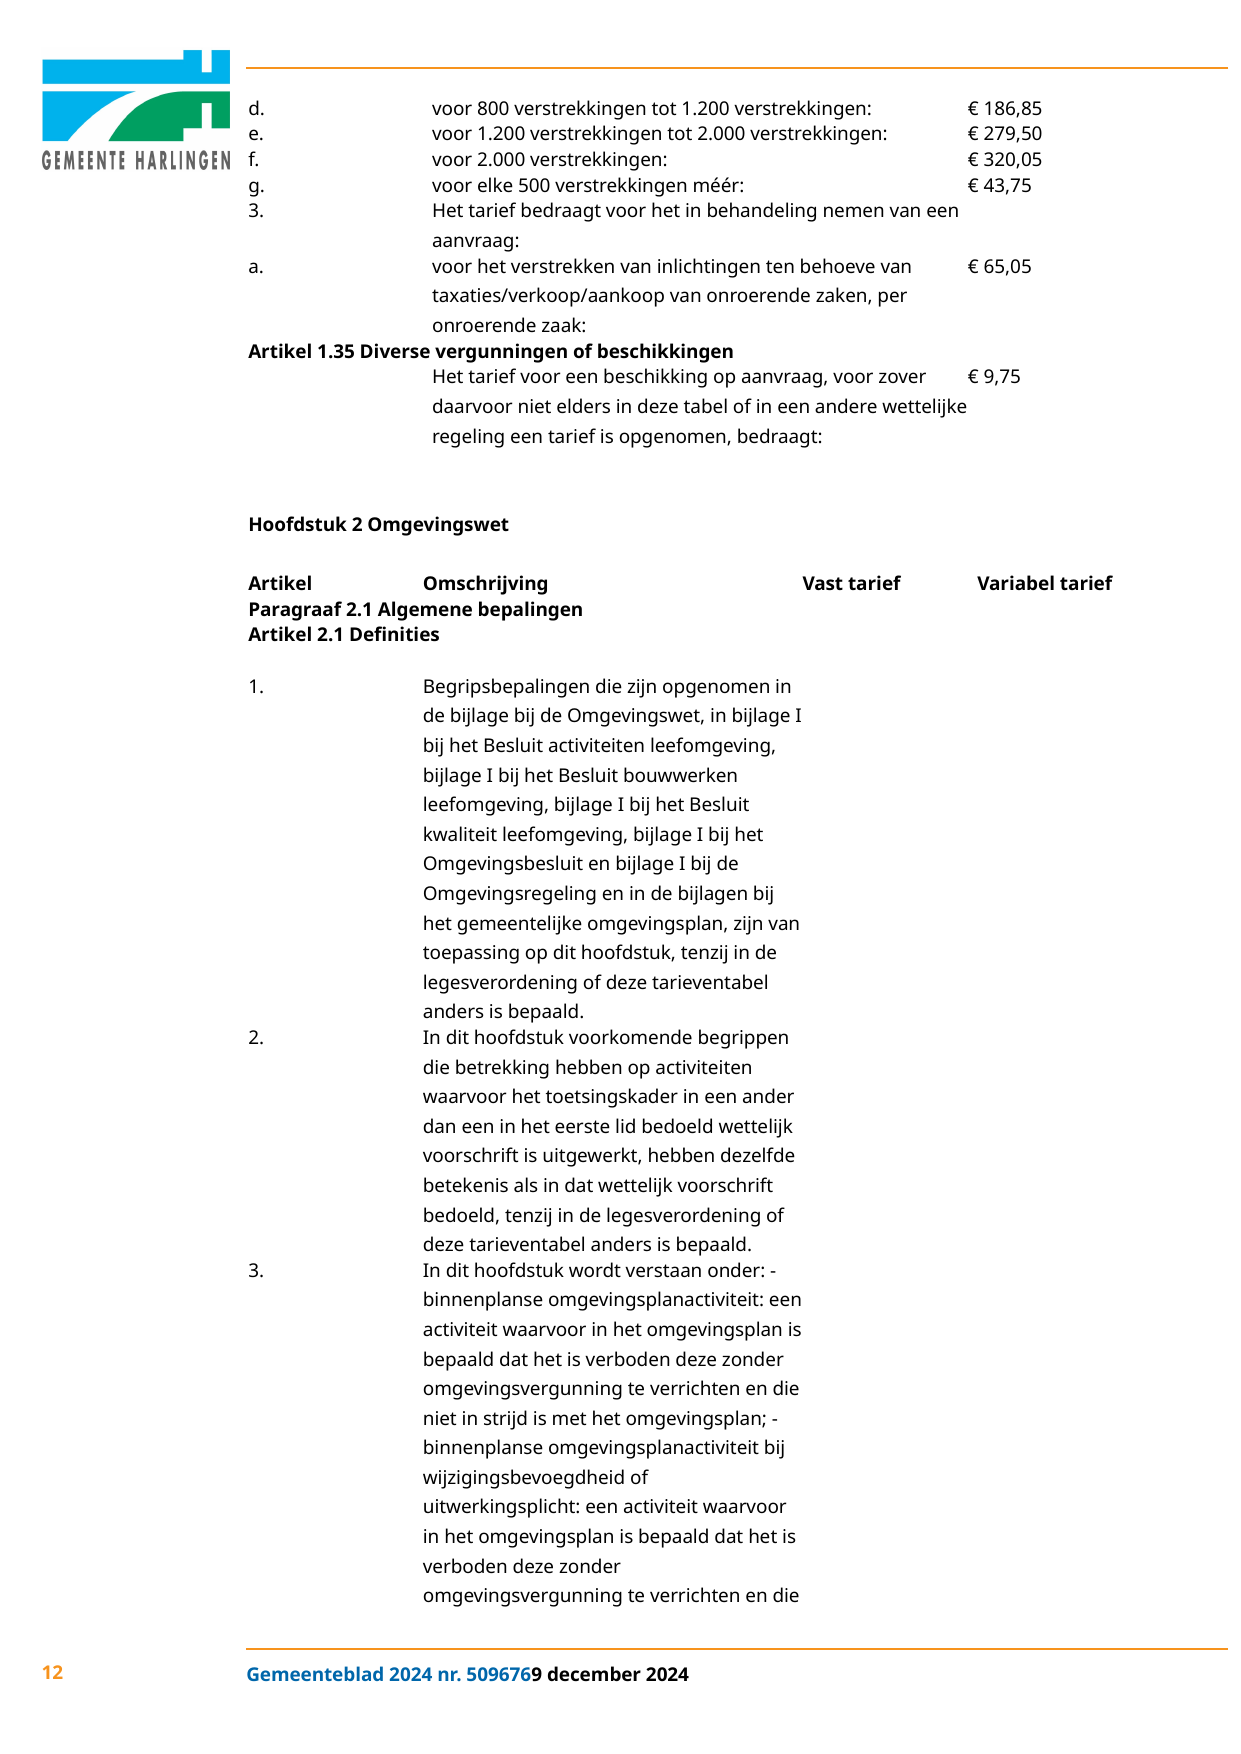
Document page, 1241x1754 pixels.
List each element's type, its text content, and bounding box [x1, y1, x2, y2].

table_cell [968, 198, 1152, 253]
table_cell voor 1.200 verstrekkingen tot 2.000 verstrekkingen: [432, 121, 968, 146]
text Hoofdstuk 2 Omgevingswet [248, 511, 1152, 537]
table_cell [248, 364, 432, 448]
table_cell [802, 673, 977, 1024]
table_cell Het tarief bedraagt voor het in behandeling nemen van een aanvraag: [432, 198, 968, 253]
table_cell 3. [248, 1257, 423, 1608]
table_cell [802, 1257, 977, 1608]
table_cell 3. [248, 198, 432, 253]
table_cell Artikel 2.1 Definities [248, 622, 977, 647]
table_cell voor 800 verstrekkingen tot 1.200 verstrekkingen: [432, 95, 968, 121]
table_cell Paragraaf 2.1 Algemene bepalingen [248, 596, 1152, 622]
table_cell Artikel 1.35 Diverse vergunningen of beschikkingen [248, 338, 1152, 364]
table_cell € 186,85 [968, 95, 1152, 121]
picture [41, 47, 231, 172]
table_cell [802, 648, 977, 673]
table_header Variabel tarief [977, 570, 1152, 596]
table_cell In dit hoofdstuk wordt verstaan onder: -binnenplanse omgevingsplanactiviteit: een activiteit waarvoor in het omgevingsplan is bepaald dat het is verboden deze zonder omgevingsvergunning te verrichten en die niet in strijd is met het omgevingsplan; -binnenplanse omgevingsplanactiviteit bij wijzigingsbevoegdheid of uitwerkingsplicht: een activiteit waarvoor in het omgevingsplan is bepaald dat het is verboden deze zonder omgevingsvergunning te verrichten en die [423, 1257, 802, 1608]
table_cell a. [248, 253, 432, 338]
table_cell voor elke 500 verstrekkingen méér: [432, 172, 968, 198]
table_cell voor 2.000 verstrekkingen: [432, 146, 968, 172]
table_cell Begripsbepalingen die zijn opgenomen in de bijlage bij de Omgevingswet, in bijlage I bij het Besluit activiteiten leefomgeving, bijlage I bij het Besluit bouwwerken leefomgeving, bijlage I bij het Besluit kwaliteit leefomgeving, bijlage I bij het Omgevingsbesluit en bijlage I bij de Omgevingsregeling en in de bijlagen bij het gemeentelijke omgevingsplan, zijn van toepassing op dit hoofdstuk, tenzij in de legesverordening of deze tarieventabel anders is bepaald. [423, 673, 802, 1024]
table_cell € 320,05 [968, 146, 1152, 172]
table_cell € 43,75 [968, 172, 1152, 198]
table_cell g. [248, 172, 432, 198]
table_cell [977, 648, 1152, 673]
table_cell [977, 1024, 1152, 1257]
table_cell [802, 1024, 977, 1257]
table_cell Het tarief voor een beschikking op aanvraag, voor zover daarvoor niet elders in deze tabel of in een andere wettelijke regeling een tarief is opgenomen, bedraagt: [432, 364, 968, 448]
table_cell d. [248, 95, 432, 121]
table_header Omschrijving [423, 570, 802, 596]
table_header Artikel [248, 570, 423, 596]
table_cell 1. [248, 673, 423, 1024]
table_cell [423, 648, 802, 673]
table_cell € 279,50 [968, 121, 1152, 146]
table_cell € 65,05 [968, 253, 1152, 338]
table_cell voor het verstrekken van inlichtingen ten behoeve van taxaties/verkoop/aankoop van onroerende zaken, per onroerende zaak: [432, 253, 968, 338]
table_cell [248, 648, 423, 673]
table_cell [977, 1257, 1152, 1608]
table_header Vast tarief [802, 570, 977, 596]
table_cell In dit hoofdstuk voorkomende begrippen die betrekking hebben op activiteiten waarvoor het toetsingskader in een ander dan een in het eerste lid bedoeld wettelijk voorschrift is uitgewerkt, hebben dezelfde betekenis als in dat wettelijk voorschrift bedoeld, tenzij in de legesverordening of deze tarieventabel anders is bepaald. [423, 1024, 802, 1257]
table_cell 2. [248, 1024, 423, 1257]
table_cell [977, 673, 1152, 1024]
table_cell e. [248, 121, 432, 146]
table_cell € 9,75 [968, 364, 1152, 448]
table_cell f. [248, 146, 432, 172]
